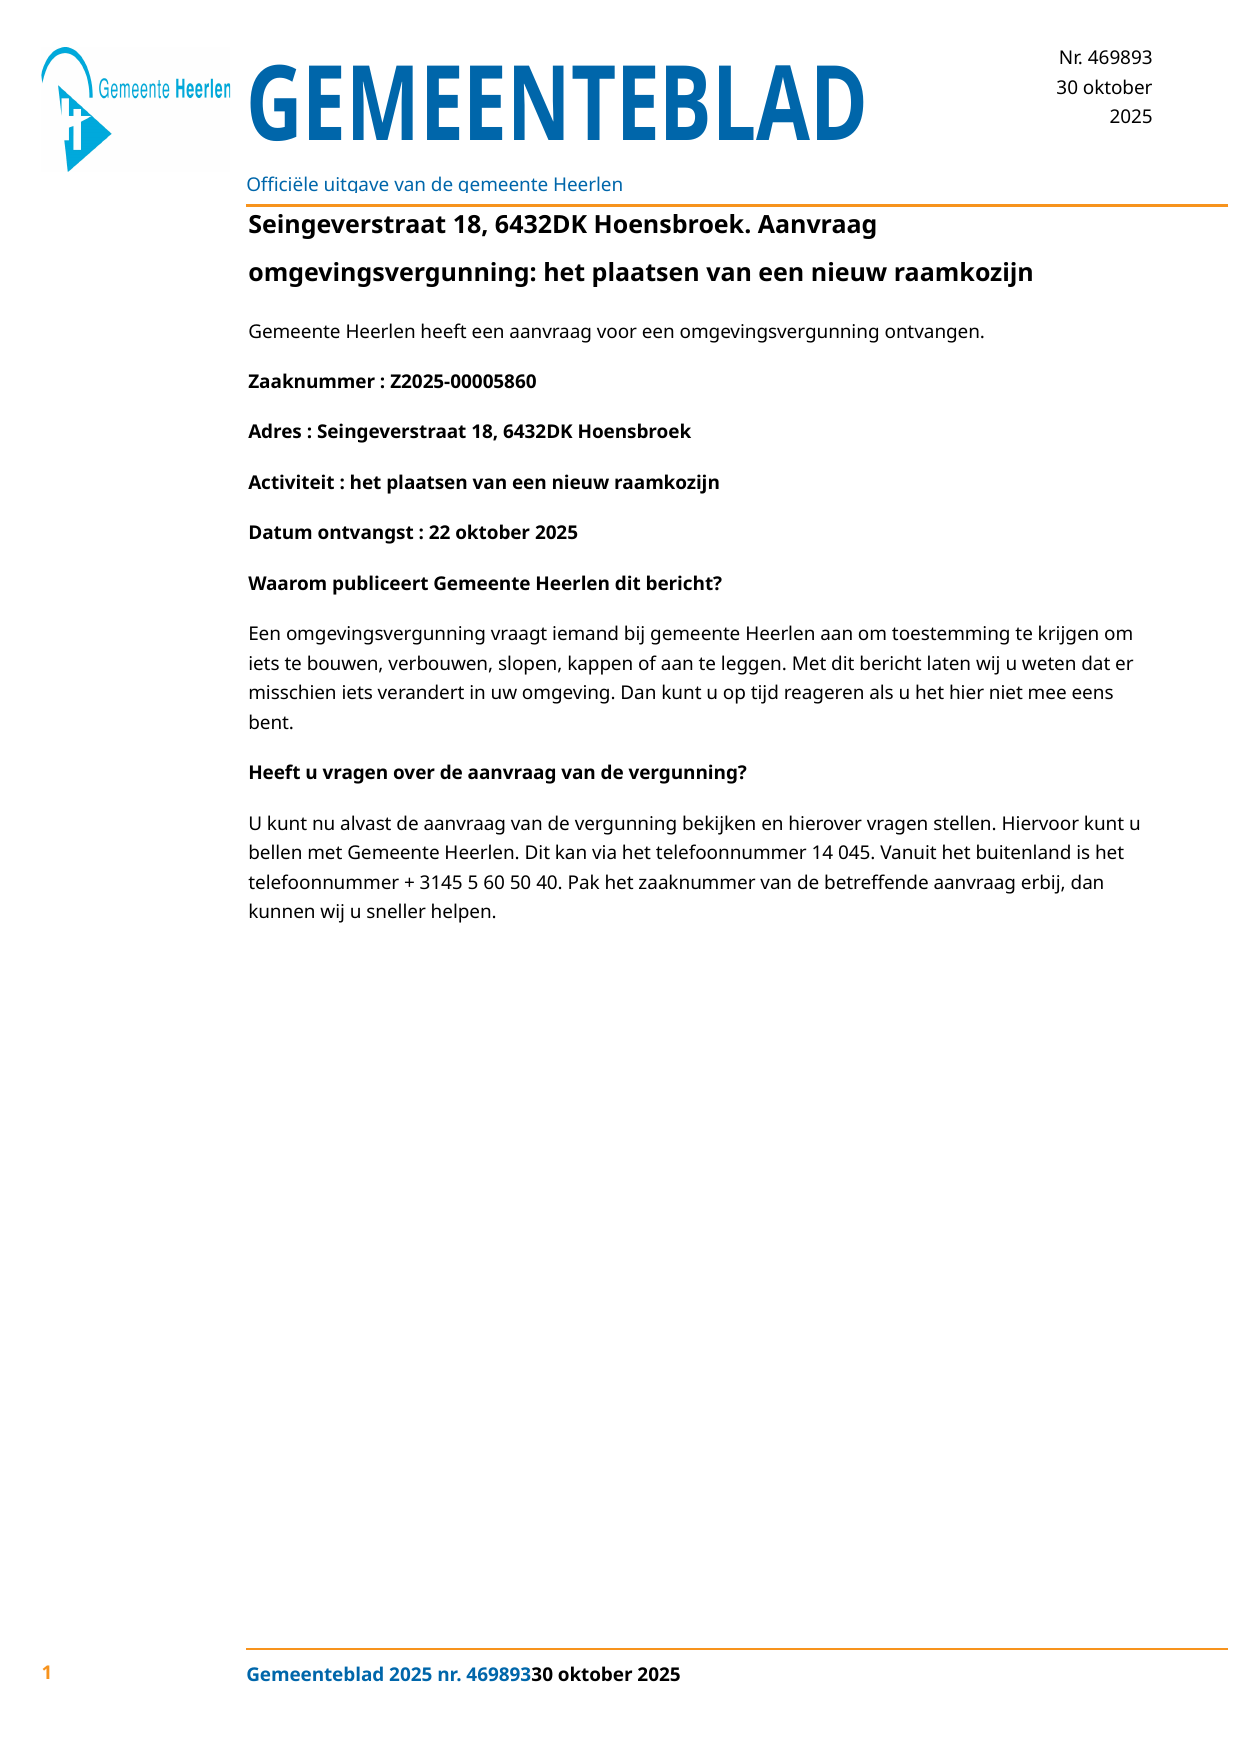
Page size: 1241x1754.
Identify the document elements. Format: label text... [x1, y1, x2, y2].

text Heeft u vragen over de aanvraag van de vergunning? [248, 759, 1152, 785]
picture [41, 47, 231, 172]
text Activiteit : het plaatsen van een nieuw raamkozijn [248, 469, 1152, 495]
text Seingeverstraat 18, 6432DK Hoensbroek. Aanvraag omgevingsvergunning: het plaatsen van een nieuw raamkozijn [248, 207, 1152, 288]
text U kunt nu alvast de aanvraag van de vergunning bekijken en hierover vragen stellen. Hiervoor kunt u bellen met Gemeente Heerlen. Dit kan via het telefoonnummer 14 045. Vanuit het buitenland is het telefoonnummer + 3145 5 60 50 40. Pak het zaaknummer van de betreffende aanvraag erbij, dan kunnen wij u sneller helpen. [248, 810, 1152, 924]
text Waarom publiceert Gemeente Heerlen dit bericht? [248, 570, 1152, 596]
text Adres : Seingeverstraat 18, 6432DK Hoensbroek [248, 419, 1152, 444]
text Zaaknummer : Z2025-00005860 [248, 368, 1152, 394]
text Datum ontvangst : 22 oktober 2025 [248, 519, 1152, 545]
text Gemeente Heerlen heeft een aanvraag voor een omgevingsvergunning ontvangen. [248, 318, 1152, 344]
text Een omgevingsvergunning vraagt iemand bij gemeente Heerlen aan om toestemming te krijgen om iets te bouwen, verbouwen, slopen, kappen of aan te leggen. Met dit bericht laten wij u weten dat er misschien iets verandert in uw omgeving. Dan kunt u op tijd reageren als u het hier niet mee eens bent. [248, 620, 1152, 735]
picture [41, 47, 59, 70]
